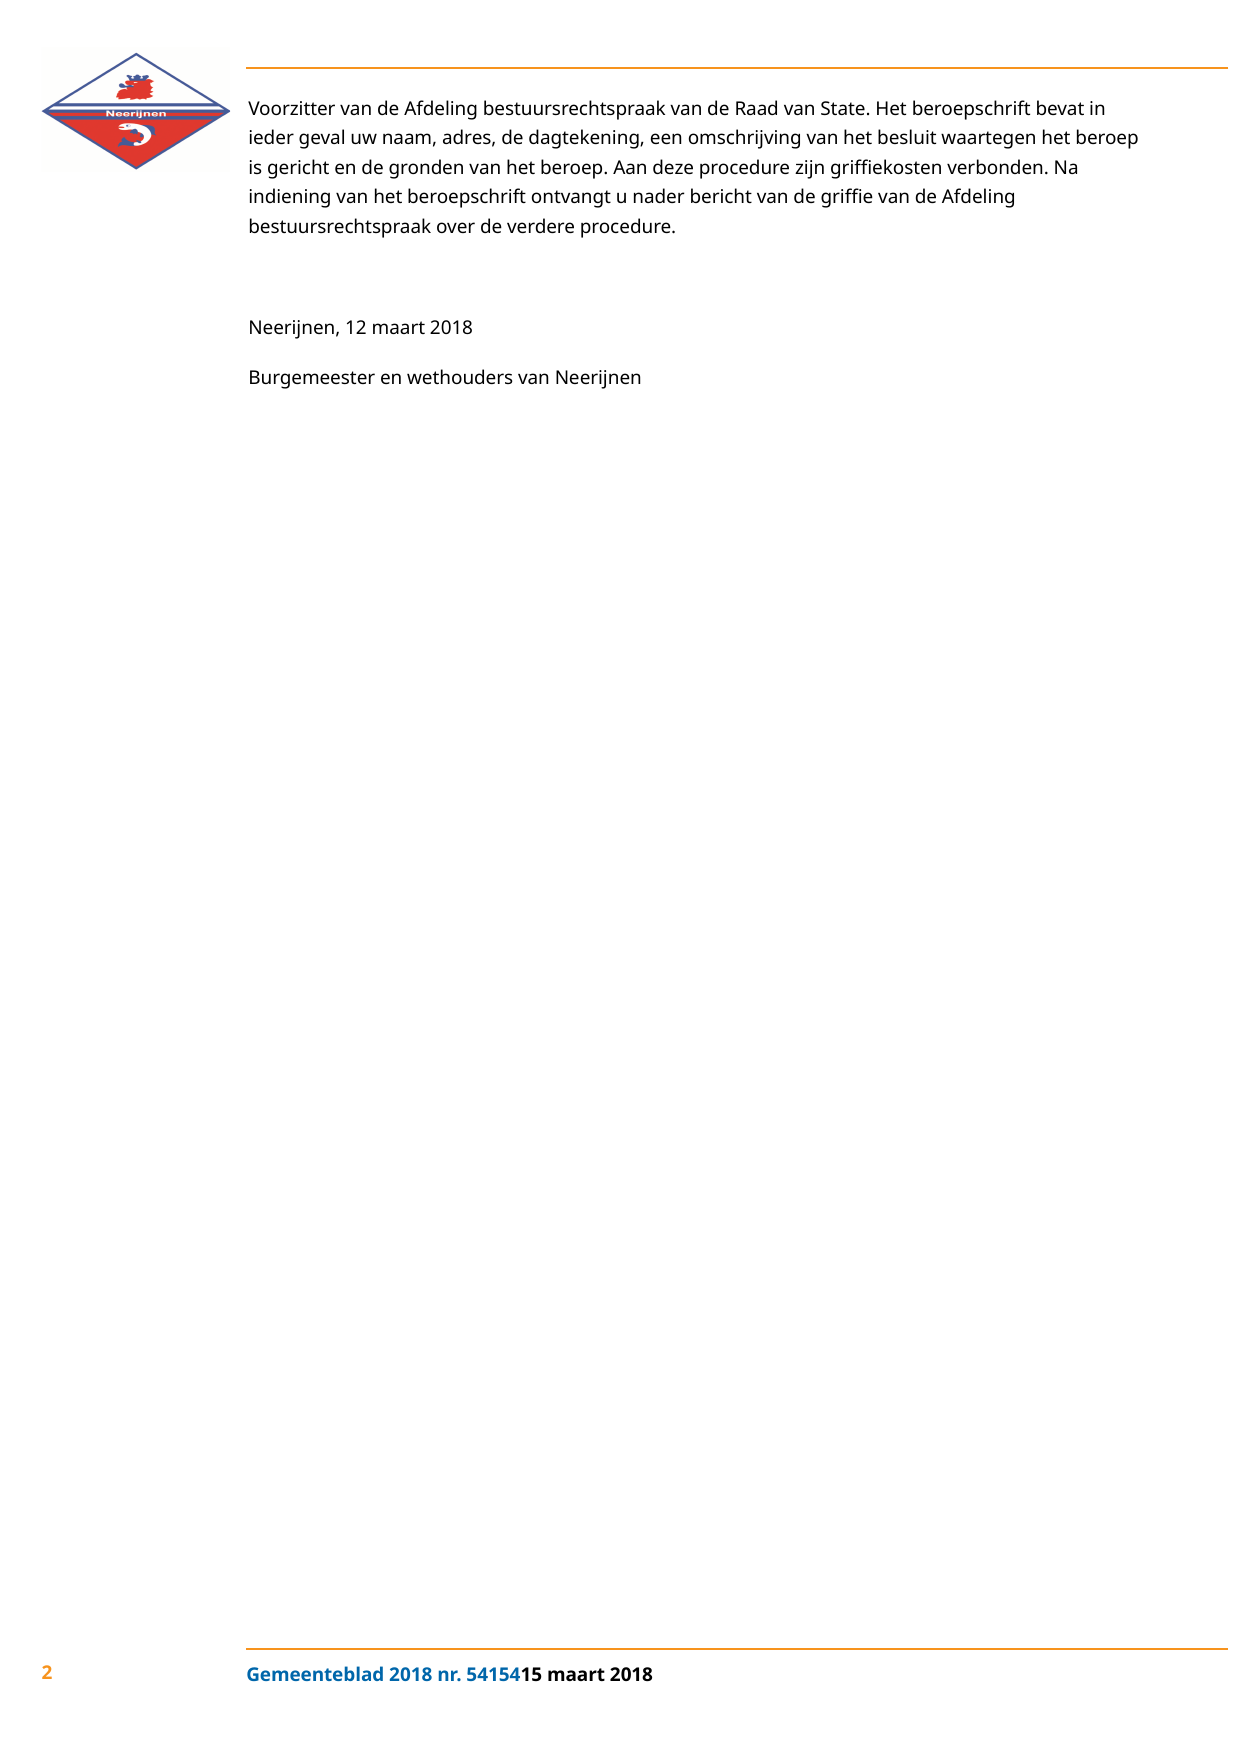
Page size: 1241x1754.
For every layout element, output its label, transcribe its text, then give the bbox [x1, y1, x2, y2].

text Voorzitter van de Afdeling bestuursrechtspraak van de Raad van State. Het beroepschrift bevat in ieder geval uw naam, adres, de dagtekening, een omschrijving van het besluit waartegen het beroep is gericht en de gronden van het beroep. Aan deze procedure zijn griffiekosten verbonden. Na indiening van het beroepschrift ontvangt u nader bericht van de griffie van de Afdeling bestuursrechtspraak over de verdere procedure. [248, 95, 1152, 239]
text Neerijnen, 12 maart 2018 [248, 314, 1152, 340]
text Burgemeester en wethouders van Neerijnen [248, 364, 1152, 390]
picture [41, 47, 231, 172]
